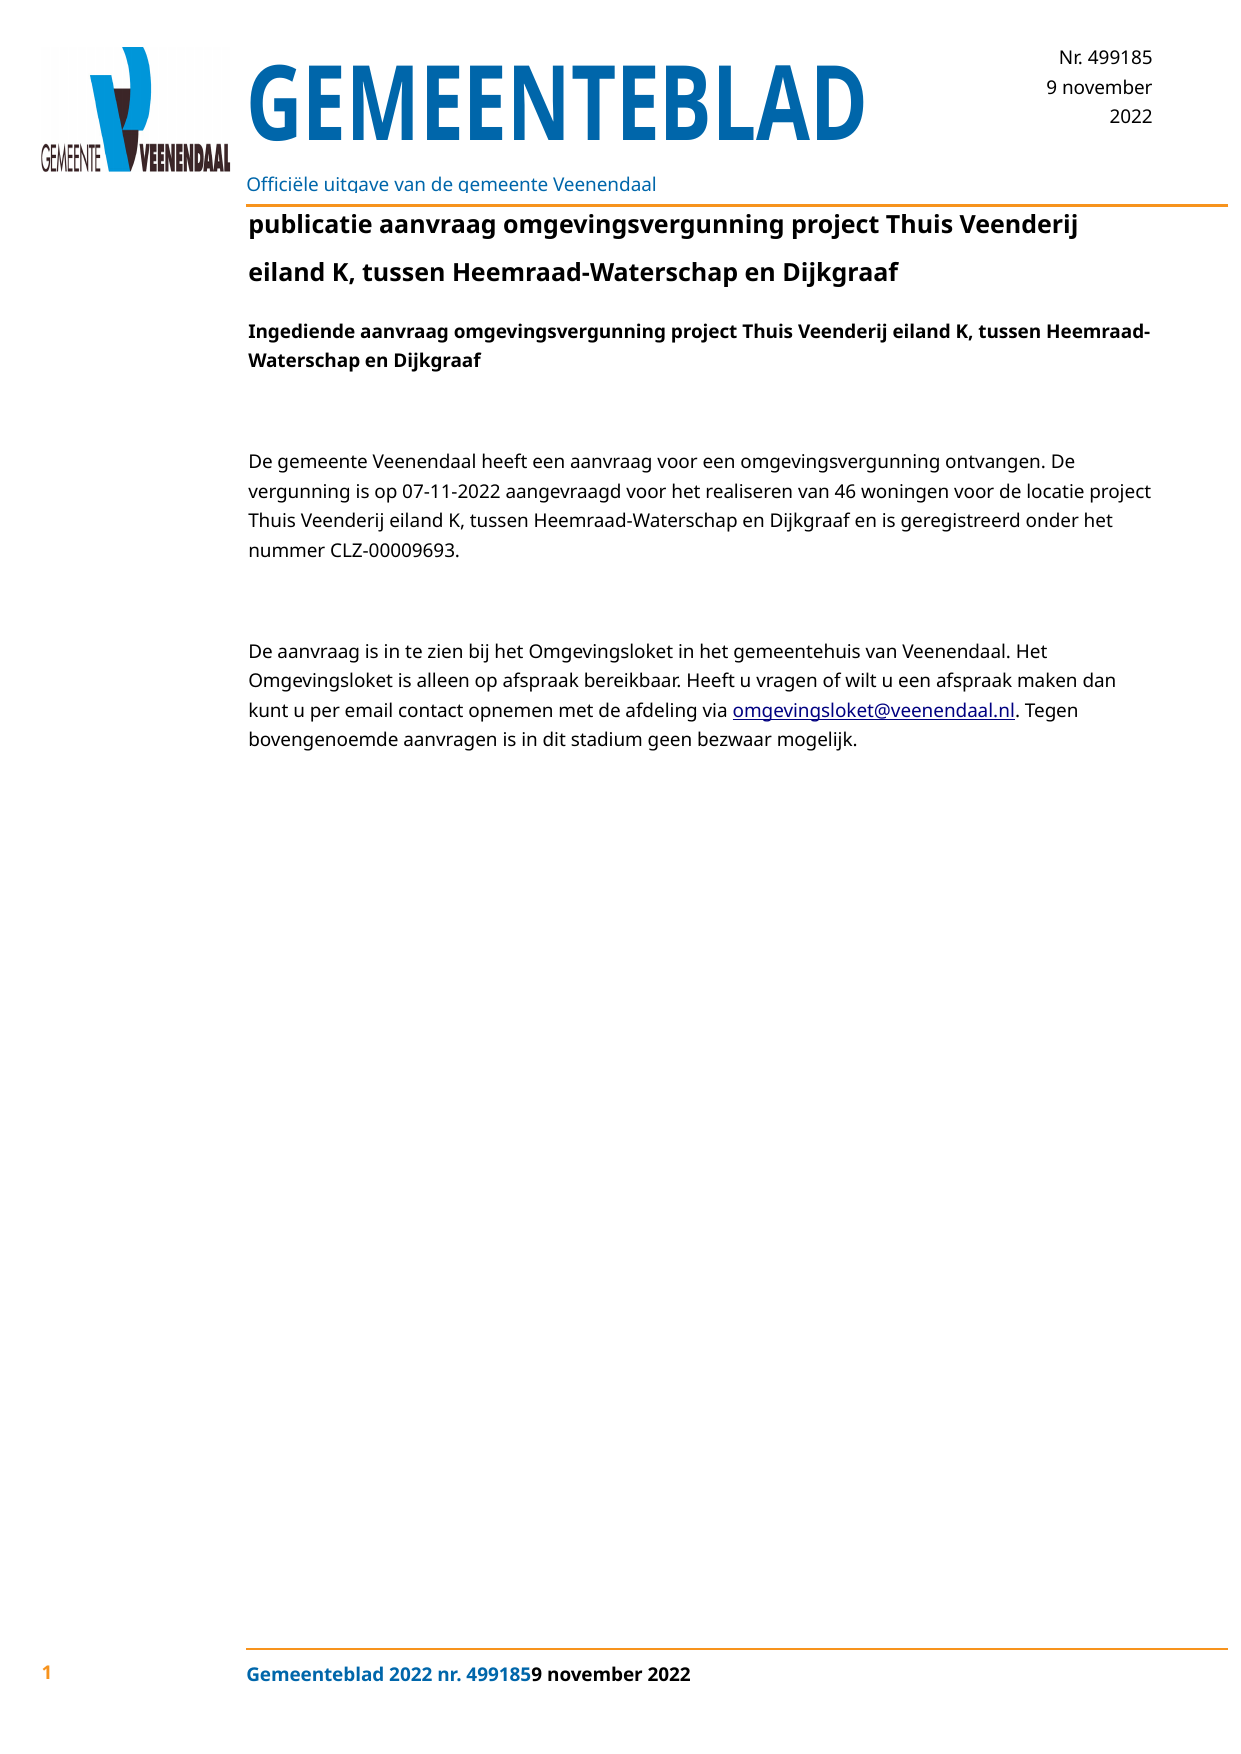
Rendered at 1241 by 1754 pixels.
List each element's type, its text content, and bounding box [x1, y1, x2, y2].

text De gemeente Veenendaal heeft een aanvraag voor een omgevingsvergunning ontvangen. De vergunning is op 07-11-2022 aangevraagd voor het realiseren van 46 woningen voor de locatie project Thuis Veenderij eiland K, tussen Heemraad-Waterschap en Dijkgraaf en is geregistreerd onder het nummer CLZ-00009693. [248, 448, 1152, 563]
text Ingediende aanvraag omgevingsvergunning project Thuis Veenderij eiland K, tussen Heemraad-Waterschap en Dijkgraaf [248, 318, 1152, 373]
text publicatie aanvraag omgevingsvergunning project Thuis Veenderij eiland K, tussen Heemraad-Waterschap en Dijkgraaf [248, 207, 1152, 288]
text De aanvraag is in te zien bij het Omgevingsloket in het gemeentehuis van Veenendaal. Het Omgevingsloket is alleen op afspraak bereikbaar. Heeft u vragen of wilt u een afspraak maken dan kunt u per email contact opnemen met de afdeling via omgevingsloket@veenendaal.nl. Tegen bovengenoemde aanvragen is in dit stadium geen bezwaar mogelijk. [248, 638, 1152, 752]
picture [123, 47, 231, 172]
picture [41, 47, 130, 172]
